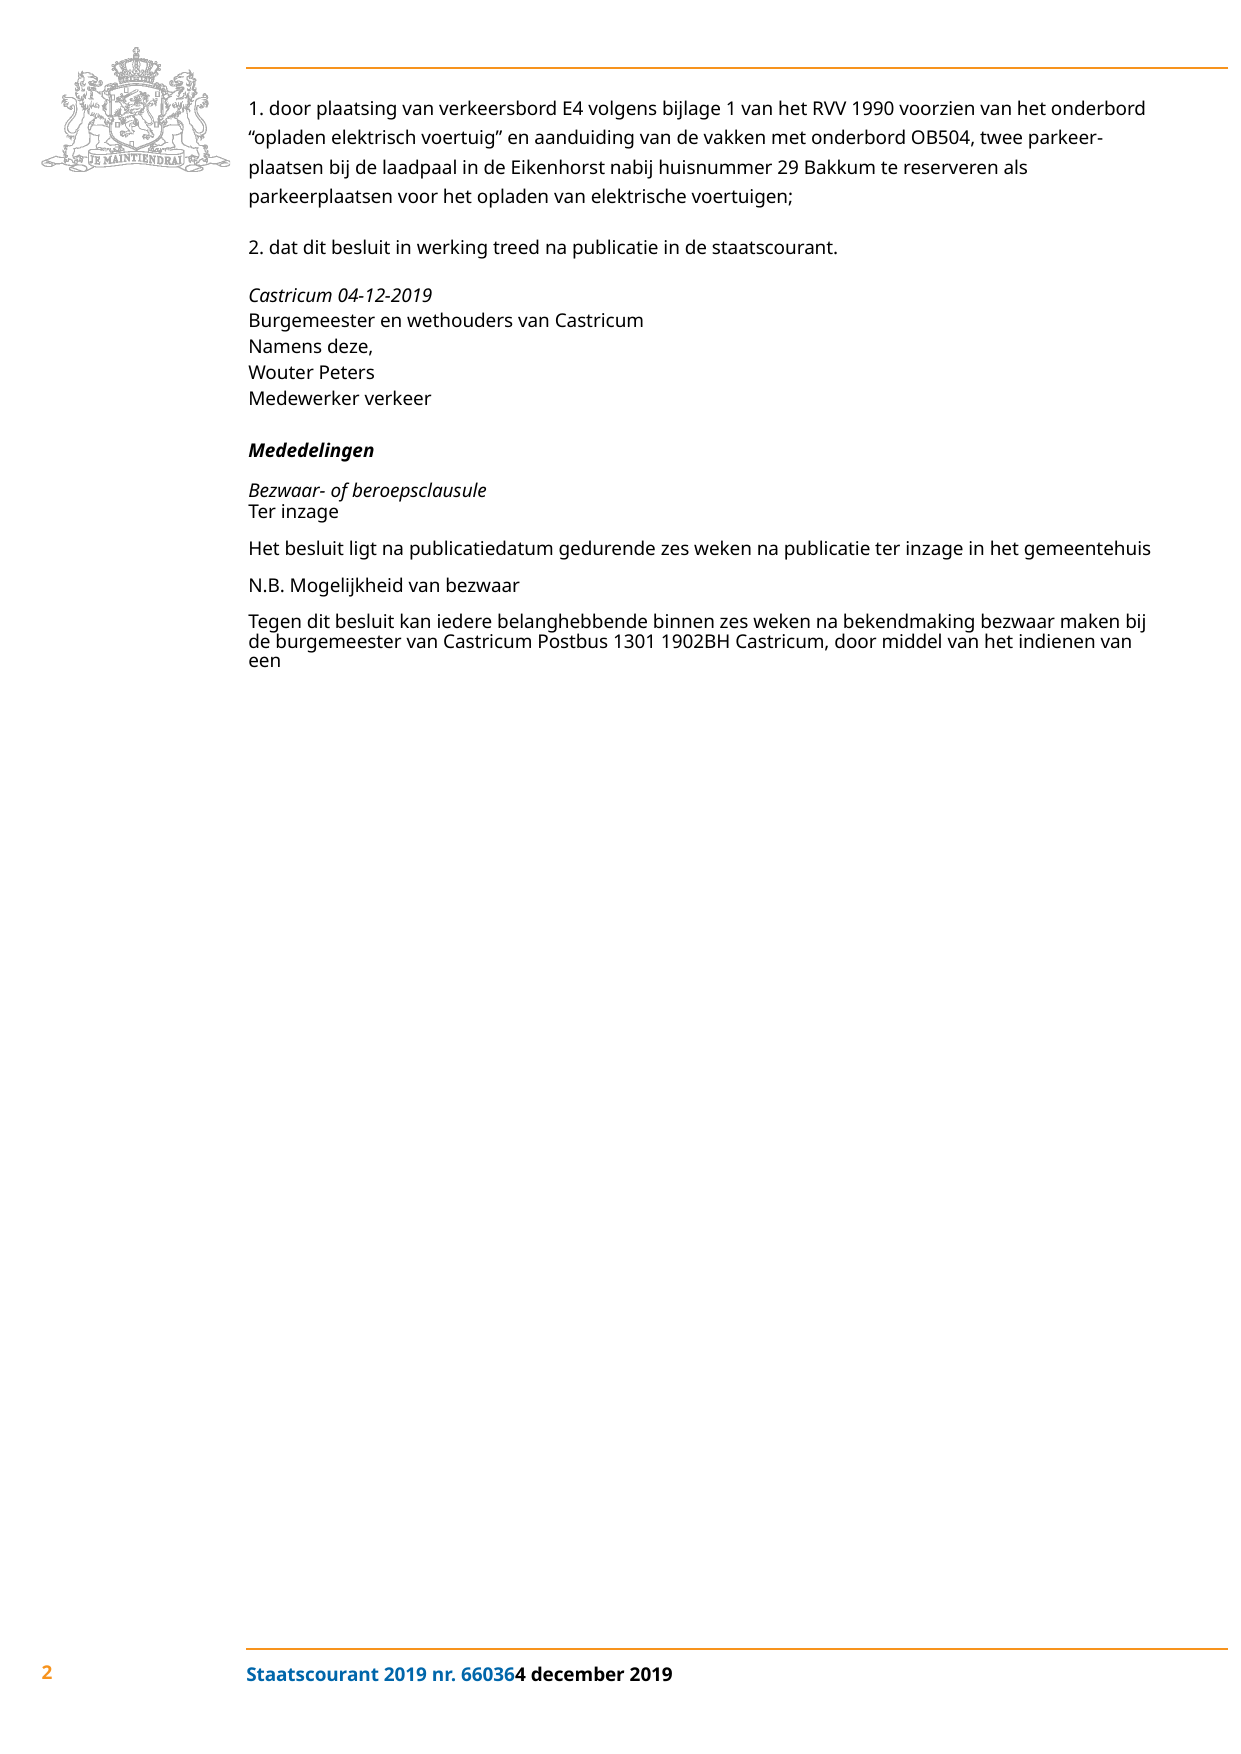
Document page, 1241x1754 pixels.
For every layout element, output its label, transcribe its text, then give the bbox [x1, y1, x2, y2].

picture [41, 47, 231, 172]
text Het besluit ligt na publicatiedatum gedurende zes weken na publicatie ter inzage in het gemeentehuis [248, 539, 1152, 559]
text N.B. Mogelijkheid van bezwaar [248, 577, 1152, 596]
text Medewerker verkeer [248, 385, 1152, 410]
text Mededelingen [248, 438, 1152, 463]
text 1. door plaatsing van verkeersbord E4 volgens bijlage 1 van het RVV 1990 voorzien van het onderbord “opladen elektrisch voertuig” en aanduiding van de vakken met onderbord OB504, twee parkeer- plaatsen bij de laadpaal in de Eikenhorst nabij huisnummer 29 Bakkum te reserveren als parkeerplaatsen voor het opladen van elektrische voertuigen; [248, 95, 1152, 209]
text Tegen dit besluit kan iedere belanghebbende binnen zes weken na bekendmaking bezwaar maken bij de burgemeester van Castricum Postbus 1301 1902BH Castricum, door middel van het indienen van een [248, 613, 1152, 671]
text Ter inzage [248, 503, 1152, 522]
text Namens deze, [248, 333, 1152, 359]
text 2. dat dit besluit in werking treed na publicatie in de staatscourant. [248, 234, 1152, 260]
text Castricum 04-12-2019 [248, 282, 1152, 307]
text Burgemeester en wethouders van Castricum [248, 307, 1152, 333]
text Bezwaar- of beroepsclausule [248, 477, 1152, 503]
text Wouter Peters [248, 359, 1152, 385]
